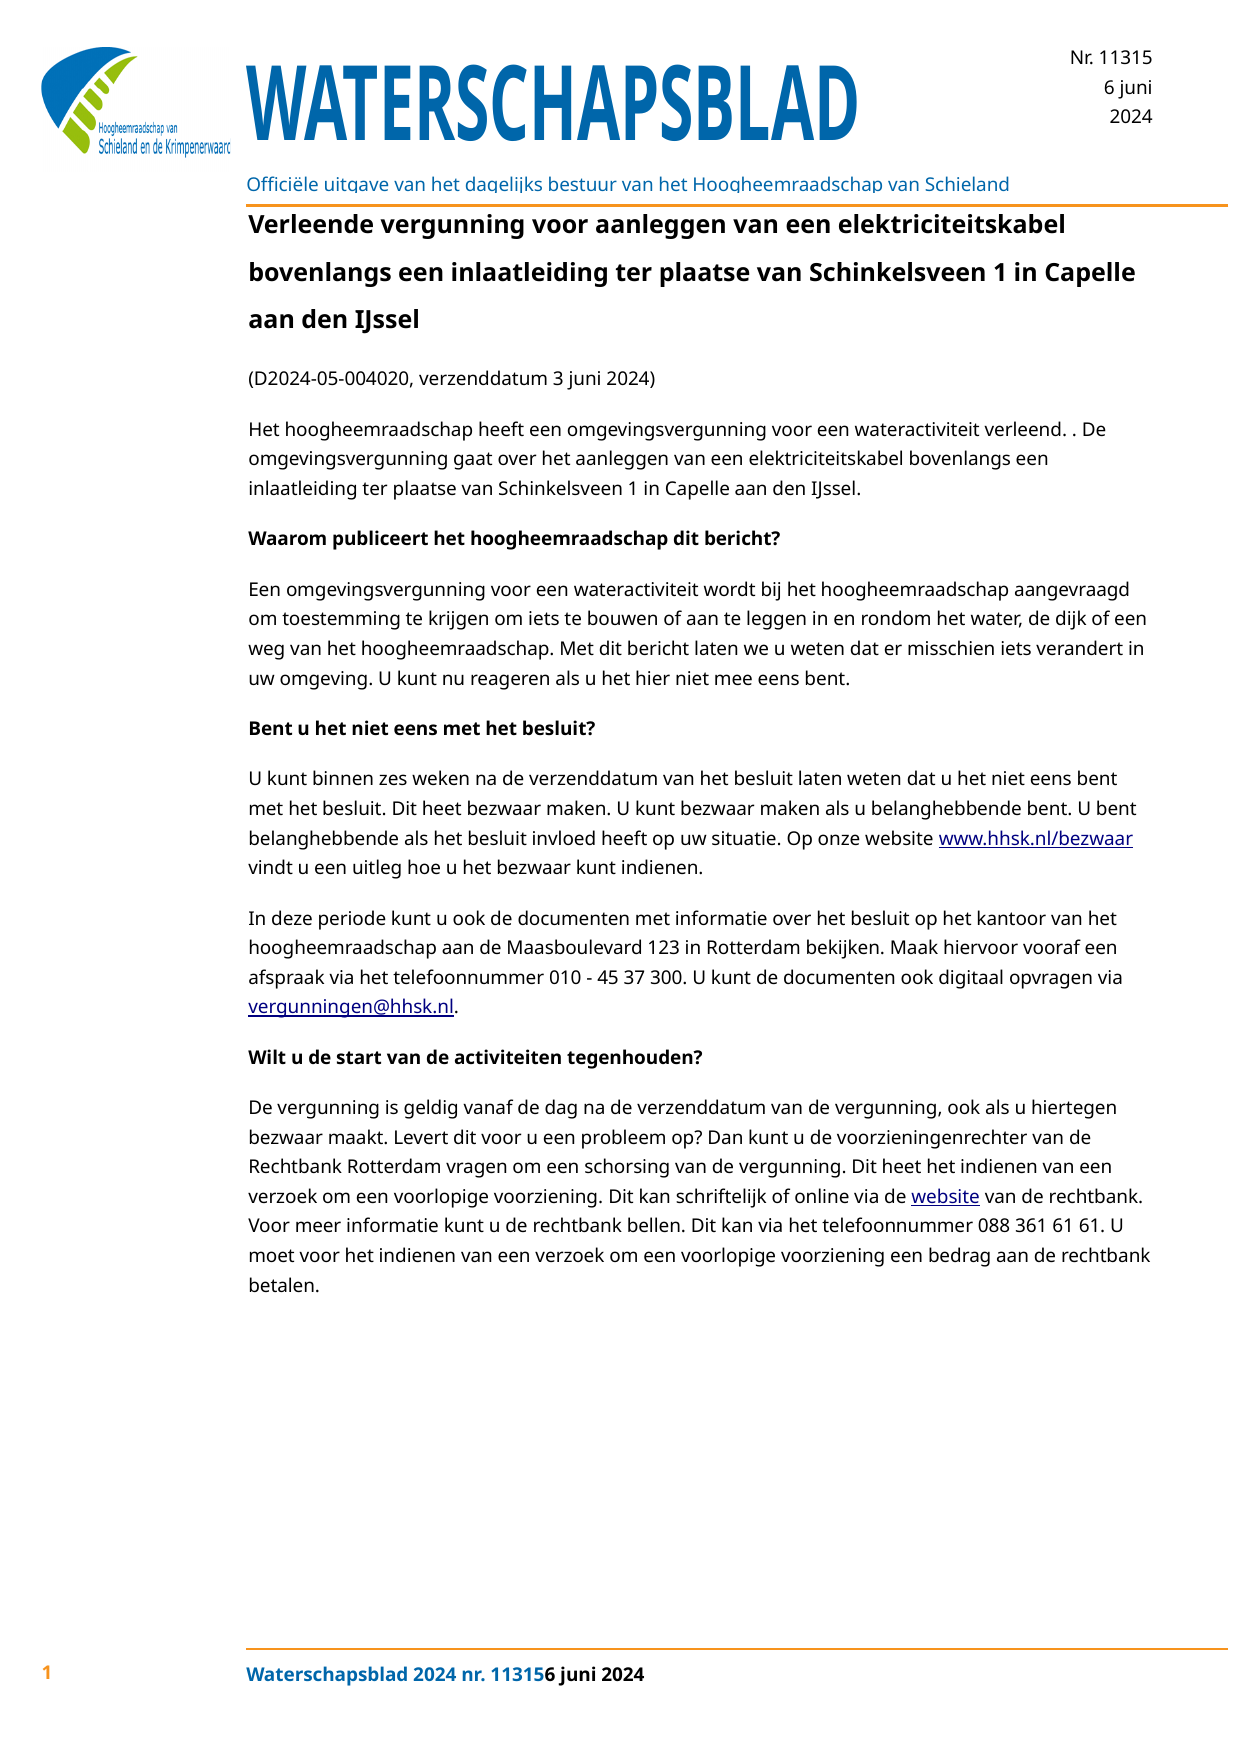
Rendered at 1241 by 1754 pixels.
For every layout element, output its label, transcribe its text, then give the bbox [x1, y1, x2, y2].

text In deze periode kunt u ook de documenten met informatie over het besluit op het kantoor van het hoogheemraadschap aan de Maasboulevard 123 in Rotterdam bekijken. Maak hiervoor vooraf een afspraak via het telefoonnummer 010 - 45 37 300. U kunt de documenten ook digitaal opvragen via vergunningen@hhsk.nl. [248, 905, 1152, 1019]
text U kunt binnen zes weken na de verzenddatum van het besluit laten weten dat u het niet eens bent met het besluit. Dit heet bezwaar maken. U kunt bezwaar maken als u belanghebbende bent. U bent belanghebbende als het besluit invloed heeft op uw situatie. Op onze website www.hhsk.nl/bezwaar vindt u een uitleg hoe u het bezwaar kunt indienen. [248, 766, 1152, 880]
text Verleende vergunning voor aanleggen van een elektriciteitskabel bovenlangs een inlaatleiding ter plaatse van Schinkelsveen 1 in Capelle aan den IJssel [248, 207, 1152, 336]
text Een omgevingsvergunning voor een wateractiviteit wordt bij het hoogheemraadschap aangevraagd om toestemming te krijgen om iets te bouwen of aan te leggen in en rondom het water, de dijk of een weg van het hoogheemraadschap. Met dit bericht laten we u weten dat er misschien iets verandert in uw omgeving. U kunt nu reageren als u het hier niet mee eens bent. [248, 576, 1152, 690]
picture [41, 47, 231, 172]
text Het hoogheemraadschap heeft een omgevingsvergunning voor een wateractiviteit verleend. . De omgevingsvergunning gaat over het aanleggen van een elektriciteitskabel bovenlangs een inlaatleiding ter plaatse van Schinkelsveen 1 in Capelle aan den IJssel. [248, 416, 1152, 501]
text De vergunning is geldig vanaf de dag na de verzenddatum van de vergunning, ook als u hiertegen bezwaar maakt. Levert dit voor u een probleem op? Dan kunt u de voorzieningenrechter van de Rechtbank Rotterdam vragen om een schorsing van de vergunning. Dit heet het indienen van een verzoek om een voorlopige voorziening. Dit kan schriftelijk of online via de website van de rechtbank. Voor meer informatie kunt u de rechtbank bellen. Dit kan via het telefoonnummer 088 361 61 61. U moet voor het indienen van een verzoek om een voorlopige voorziening een bedrag aan de rechtbank betalen. [248, 1094, 1152, 1297]
text Waarom publiceert het hoogheemraadschap dit bericht? [248, 526, 1152, 551]
text Wilt u de start van de activiteiten tegenhouden? [248, 1044, 1152, 1069]
text (D2024-05-004020, verzenddatum 3 juni 2024) [248, 366, 1152, 391]
text Bent u het niet eens met het besluit? [248, 715, 1152, 741]
